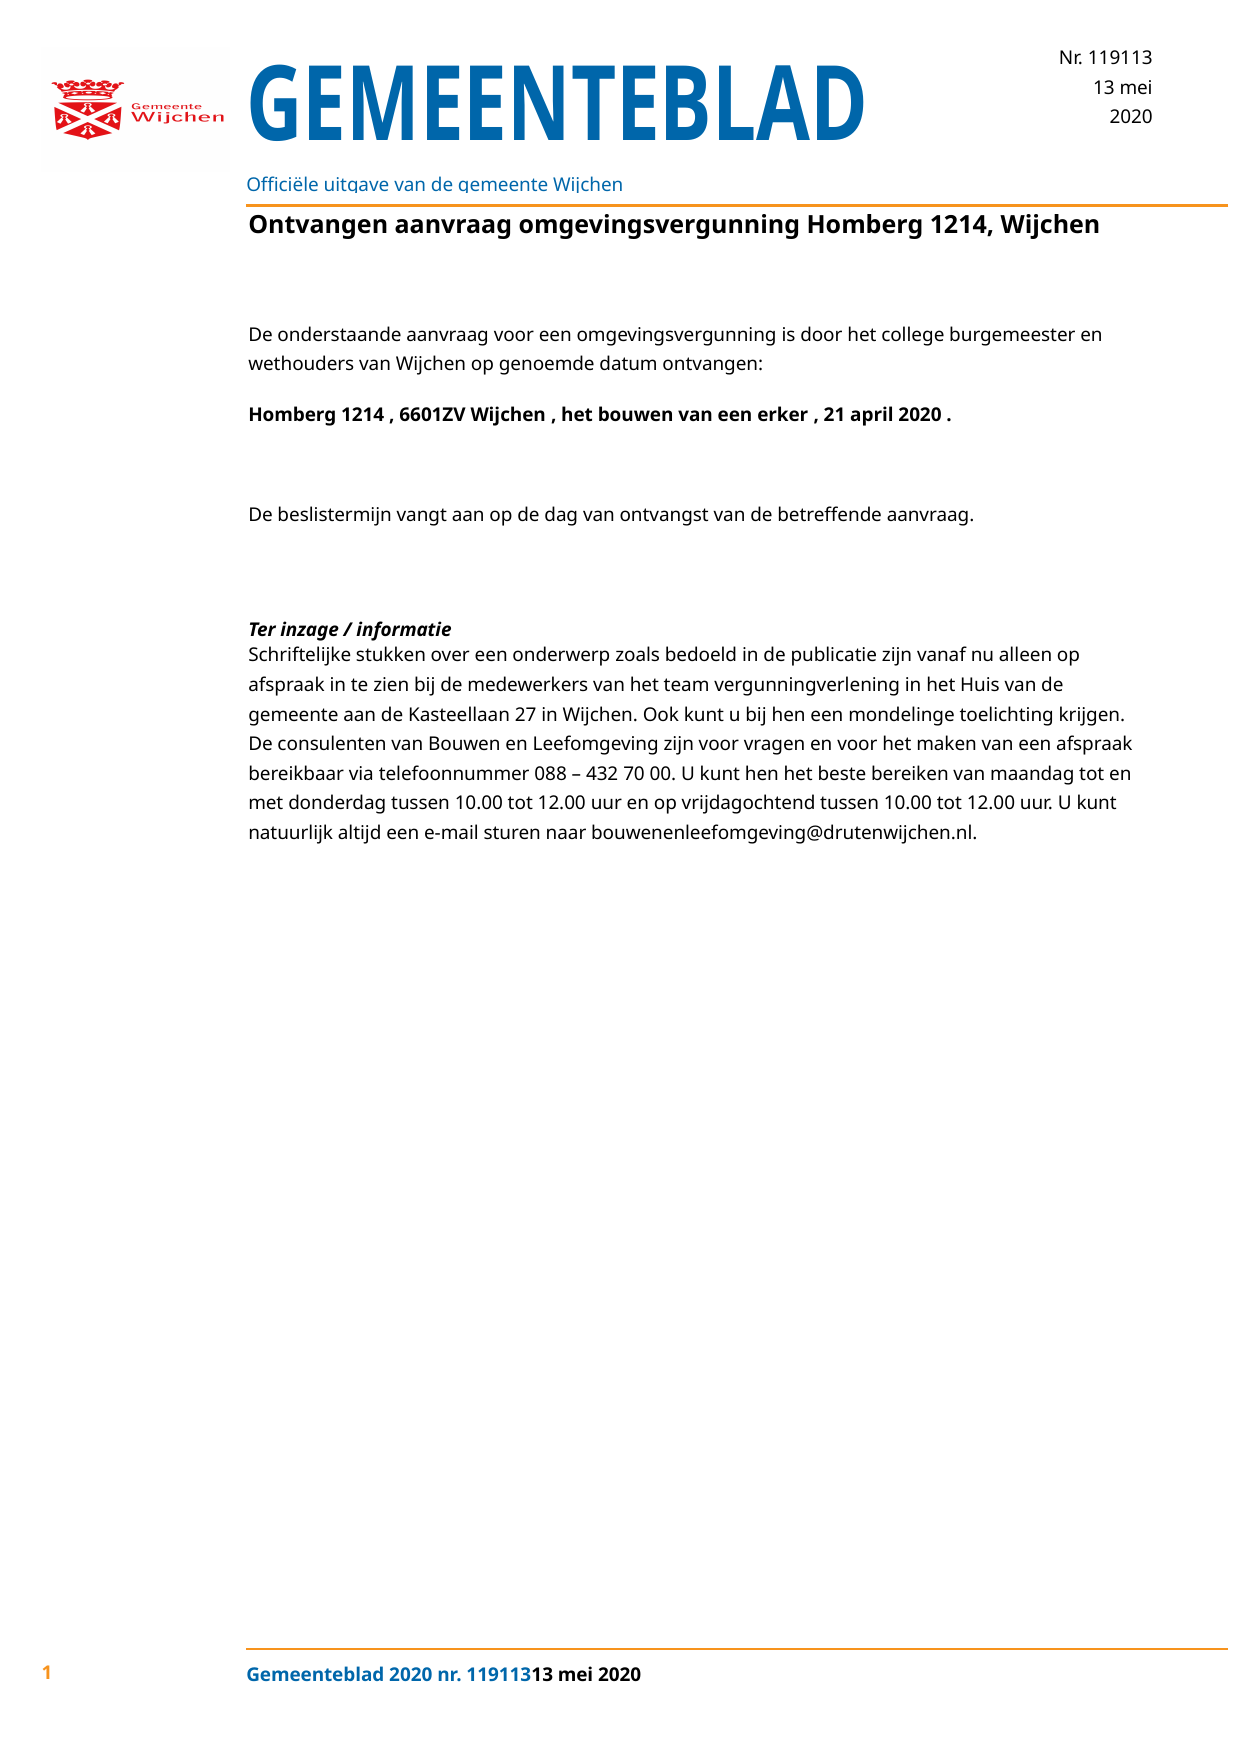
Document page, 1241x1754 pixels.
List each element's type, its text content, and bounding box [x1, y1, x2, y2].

text Homberg 1214 , 6601ZV Wijchen , het bouwen van een erker , 21 april 2020 . [248, 401, 1152, 426]
text Schriftelijke stukken over een onderwerp zoals bedoeld in de publicatie zijn vanaf nu alleen op afspraak in te zien bij de medewerkers van het team vergunningverlening in het Huis van de gemeente aan de Kasteellaan 27 in Wijchen. Ook kunt u bij hen een mondelinge toelichting krijgen. De consulenten van Bouwen en Leefomgeving zijn voor vragen en voor het maken van een afspraak bereikbaar via telefoonnummer 088 – 432 70 00. U kunt hen het beste bereiken van maandag tot en met donderdag tussen 10.00 tot 12.00 uur en op vrijdagochtend tussen 10.00 tot 12.00 uur. U kunt natuurlijk altijd een e-mail sturen naar bouwenenleefomgeving@drutenwijchen.nl. [248, 642, 1152, 845]
text Ter inzage / informatie [248, 616, 1152, 642]
text De onderstaande aanvraag voor een omgevingsvergunning is door het college burgemeester en wethouders van Wijchen op genoemde datum ontvangen: [248, 321, 1152, 376]
text Ontvangen aanvraag omgevingsvergunning Homberg 1214, Wijchen [248, 207, 1152, 241]
picture [41, 47, 231, 172]
text De beslistermijn vangt aan op de dag van ontvangst van de betreffende aanvraag. [248, 502, 1152, 527]
